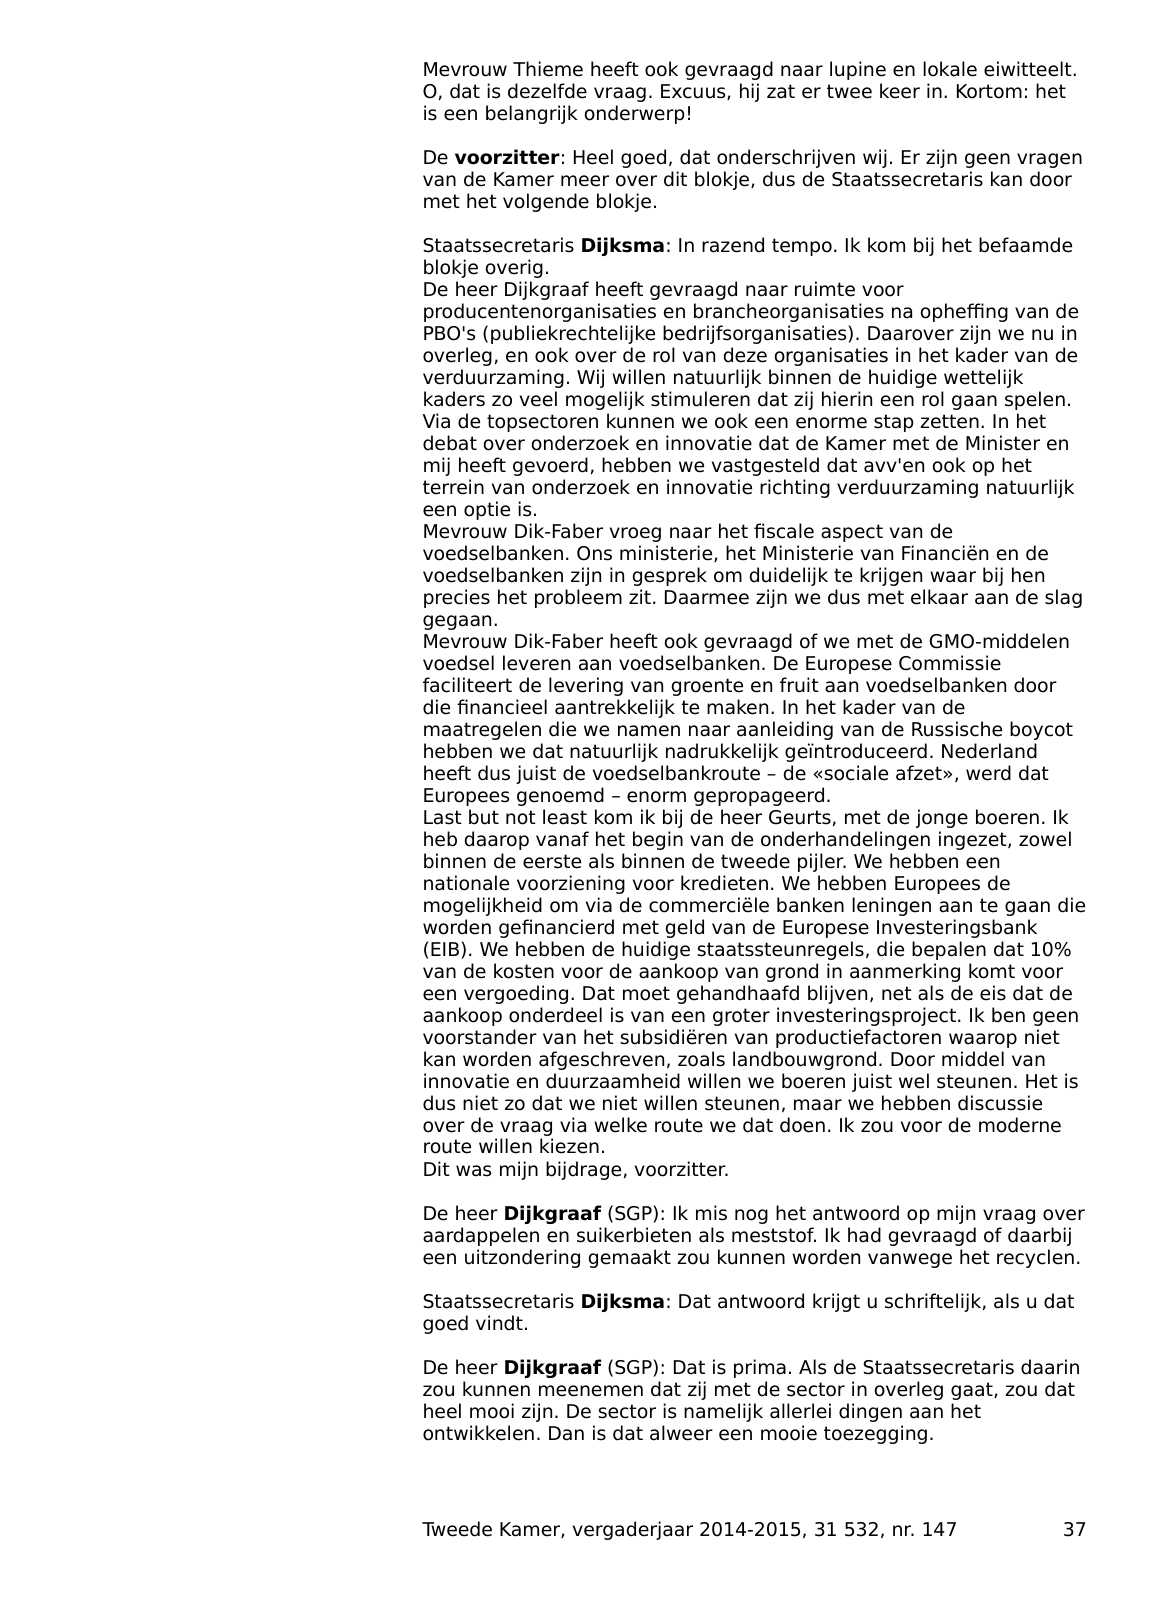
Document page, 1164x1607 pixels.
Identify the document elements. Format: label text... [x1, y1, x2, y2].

text De heer Dijkgraaf heeft gevraagd naar ruimte voor producentenorganisaties en brancheorganisaties na opheffing van de PBO's (publiekrechtelijke bedrijfsorganisaties). Daarover zijn we nu in overleg, en ook over de rol van deze organisaties in het kader van de verduurzaming. Wij willen natuurlijk binnen de huidige wettelijk kaders zo veel mogelijk stimuleren dat zij hierin een rol gaan spelen. Via de topsectoren kunnen we ook een enorme stap zetten. In het debat over onderzoek en innovatie dat de Kamer met de Minister en mij heeft gevoerd, hebben we vastgesteld dat avv'en ook op het terrein van onderzoek en innovatie richting verduurzaming natuurlijk een optie is. [422, 279, 1087, 521]
text Mevrouw Thieme heeft ook gevraagd naar lupine en lokale eiwitteelt. O, dat is dezelfde vraag. Excuus, hij zat er twee keer in. Kortom: het is een belangrijk onderwerp! [422, 59, 1087, 125]
text Last but not least kom ik bij de heer Geurts, met de jonge boeren. Ik heb daarop vanaf het begin van de onderhandelingen ingezet, zowel binnen de eerste als binnen de tweede pijler. We hebben een nationale voorziening voor kredieten. We hebben Europees de mogelijkheid om via de commerciële banken leningen aan te gaan die worden gefinancierd met geld van de Europese Investeringsbank (EIB). We hebben de huidige staatssteunregels, die bepalen dat 10% van de kosten voor de aankoop van grond in aanmerking komt voor een vergoeding. Dat moet gehandhaafd blijven, net als de eis dat de aankoop onderdeel is van een groter investeringsproject. Ik ben geen voorstander van het subsidiëren van productiefactoren waarop niet kan worden afgeschreven, zoals landbouwgrond. Door middel van innovatie en duurzaamheid willen we boeren juist wel steunen. Het is dus niet zo dat we niet willen steunen, maar we hebben discussie over de vraag via welke route we dat doen. Ik zou voor de moderne route willen kiezen. [422, 807, 1087, 1158]
text Mevrouw Dik-Faber heeft ook gevraagd of we met de GMO-middelen voedsel leveren aan voedselbanken. De Europese Commissie faciliteert de levering van groente en fruit aan voedselbanken door die financieel aantrekkelijk te maken. In het kader van de maatregelen die we namen naar aanleiding van de Russische boycot hebben we dat natuurlijk nadrukkelijk geïntroduceerd. Nederland heeft dus juist de voedselbankroute – de «sociale afzet», werd dat Europees genoemd – enorm gepropageerd. [422, 631, 1087, 807]
text Dit was mijn bijdrage, voorzitter. [422, 1158, 1087, 1180]
text Staatssecretaris Dijksma: Dat antwoord krijgt u schriftelijk, als u dat goed vindt. [422, 1291, 1087, 1335]
text Mevrouw Dik-Faber vroeg naar het fiscale aspect van de voedselbanken. Ons ministerie, het Ministerie van Financiën en de voedselbanken zijn in gesprek om duidelijk te krijgen waar bij hen precies het probleem zit. Daarmee zijn we dus met elkaar aan de slag gegaan. [422, 521, 1087, 631]
text De heer Dijkgraaf (SGP): Ik mis nog het antwoord op mijn vraag over aardappelen en suikerbieten als meststof. Ik had gevraagd of daarbij een uitzondering gemaakt zou kunnen worden vanwege het recyclen. [422, 1203, 1087, 1268]
text Staatssecretaris Dijksma: In razend tempo. Ik kom bij het befaamde blokje overig. [422, 235, 1087, 279]
text De voorzitter: Heel goed, dat onderschrijven wij. Er zijn geen vragen van de Kamer meer over dit blokje, dus de Staatssecretaris kan door met het volgende blokje. [422, 147, 1087, 213]
text De heer Dijkgraaf (SGP): Dat is prima. Als de Staatssecretaris daarin zou kunnen meenemen dat zij met de sector in overleg gaat, zou dat heel mooi zijn. De sector is namelijk allerlei dingen aan het ontwikkelen. Dan is dat alweer een mooie toezegging. [422, 1357, 1087, 1445]
